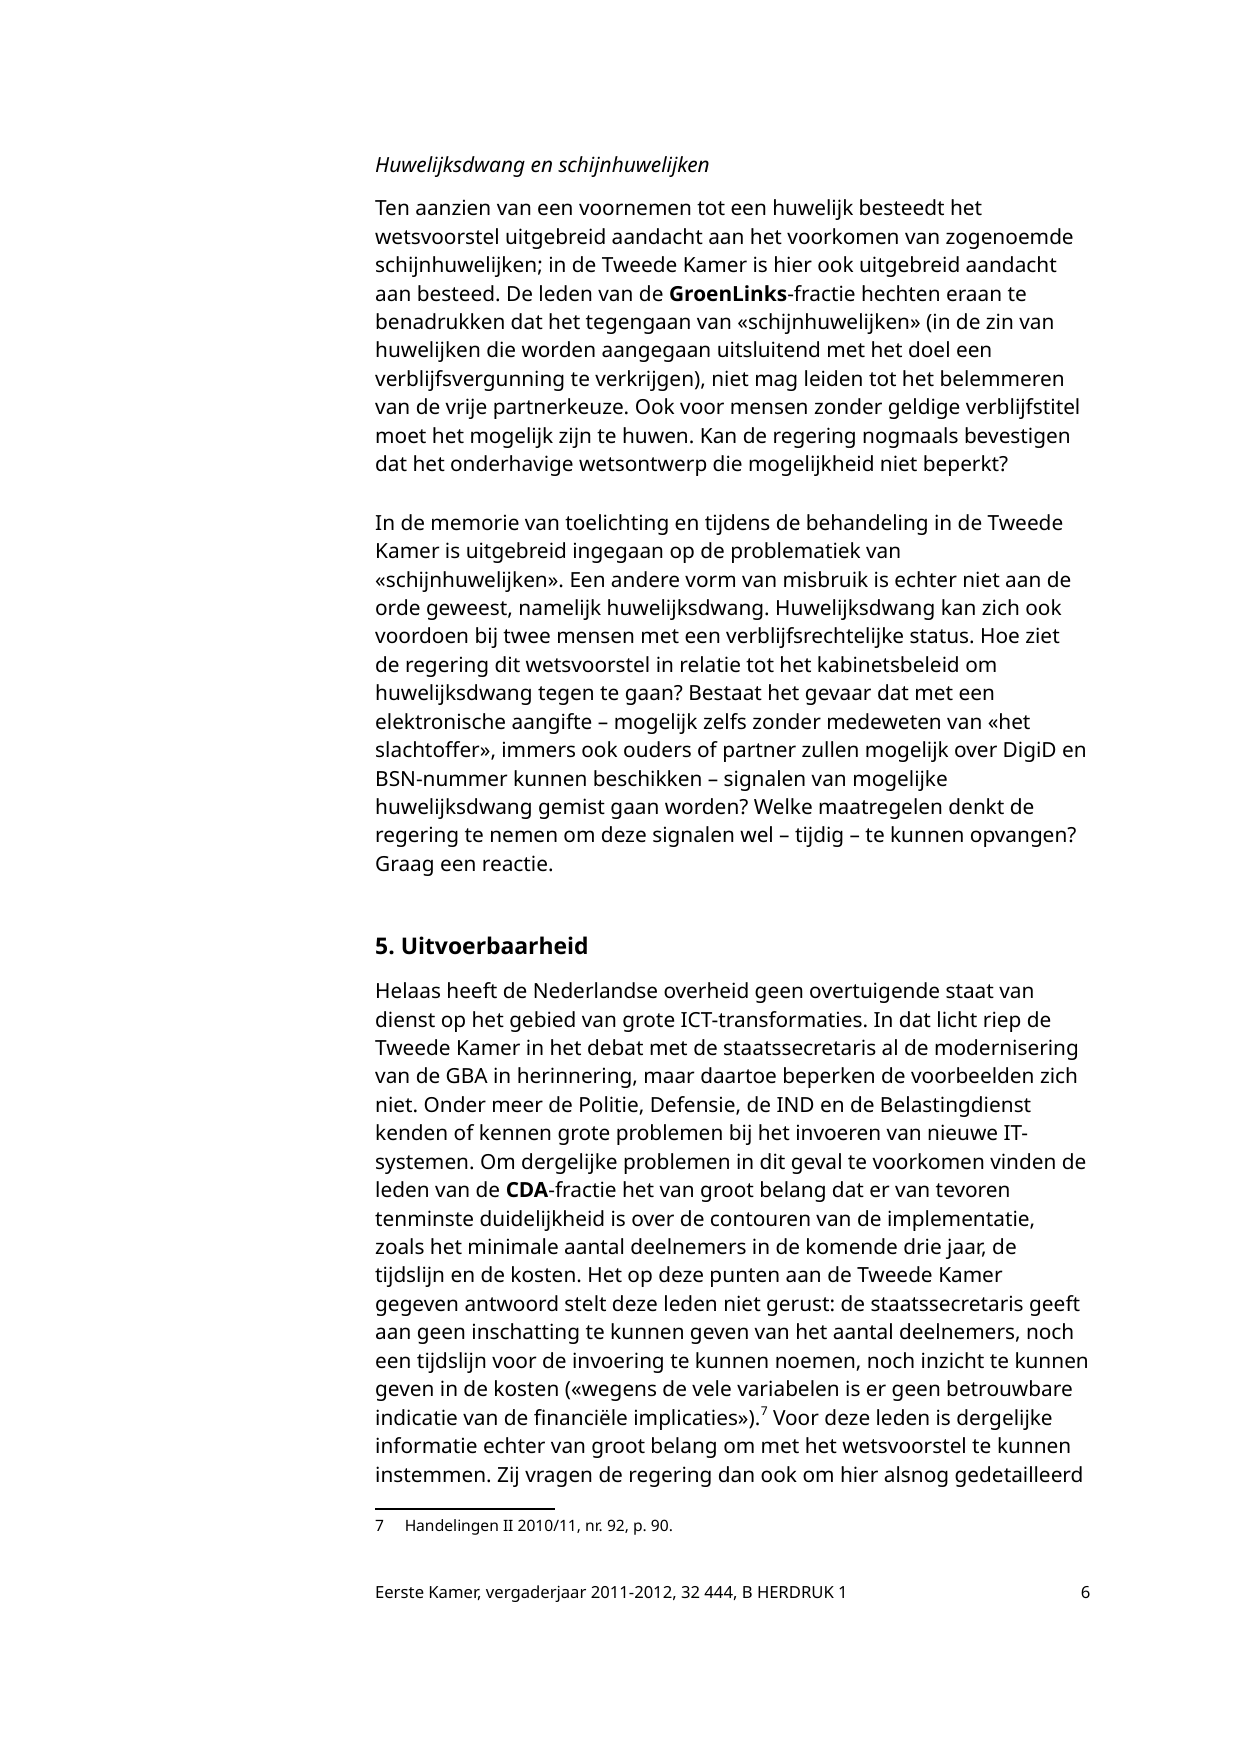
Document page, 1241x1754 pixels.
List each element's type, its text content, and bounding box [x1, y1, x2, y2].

subtitle 5. Uitvoerbaarheid [375, 930, 1090, 961]
text Ten aanzien van een voornemen tot een huwelijk besteedt het wetsvoorstel uitgebreid aandacht aan het voorkomen van zogenoemde schijnhuwelijken; in de Tweede Kamer is hier ook uitgebreid aandacht aan besteed. De leden van de GroenLinks-fractie hechten eraan te benadrukken dat het tegengaan van «schijnhuwelijken» (in de zin van huwelijken die worden aangegaan uitsluitend met het doel een verblijfsvergunning te verkrijgen), niet mag leiden tot het belemmeren van de vrije partnerkeuze. Ook voor mensen zonder geldige verblijfstitel moet het mogelijk zijn te huwen. Kan de regering nogmaals bevestigen dat het onderhavige wetsontwerp die mogelijkheid niet beperkt? [375, 193, 1090, 478]
text In de memorie van toelichting en tijdens de behandeling in de Tweede Kamer is uitgebreid ingegaan op de problematiek van «schijnhuwelijken». Een andere vorm van misbruik is echter niet aan de orde geweest, namelijk huwelijksdwang. Huwelijksdwang kan zich ook voordoen bij twee mensen met een verblijfsrechtelijke status. Hoe ziet de regering dit wetsvoorstel in relatie tot het kabinetsbeleid om huwelijksdwang tegen te gaan? Bestaat het gevaar dat met een elektronische aangifte – mogelijk zelfs zonder medeweten van «het slachtoffer», immers ook ouders of partner zullen mogelijk over DigiD en BSN-nummer kunnen beschikken – signalen van mogelijke huwelijksdwang gemist gaan worden? Welke maatregelen denkt de regering te nemen om deze signalen wel – tijdig – te kunnen opvangen? Graag een reactie. [375, 508, 1090, 877]
text Handelingen II 2010/11, nr. 92, p. 90. [375, 1508, 1090, 1536]
text Huwelijksdwang en schijnhuwelijken [375, 150, 1090, 178]
text Helaas heeft de Nederlandse overheid geen overtuigende staat van dienst op het gebied van grote ICT-transformaties. In dat licht riep de Tweede Kamer in het debat met de staatssecretaris al de modernisering van de GBA in herinnering, maar daartoe beperken de voorbeelden zich niet. Onder meer de Politie, Defensie, de IND en de Belastingdienst kenden of kennen grote problemen bij het invoeren van nieuwe IT-systemen. Om dergelijke problemen in dit geval te voorkomen vinden de leden van de CDA-fractie het van groot belang dat er van tevoren tenminste duidelijkheid is over de contouren van de implementatie, zoals het minimale aantal deelnemers in de komende drie jaar, de tijdslijn en de kosten. Het op deze punten aan de Tweede Kamer gegeven antwoord stelt deze leden niet gerust: de staatssecretaris geeft aan geen inschatting te kunnen geven van het aantal deelnemers, noch een tijdslijn voor de invoering te kunnen noemen, noch inzicht te kunnen geven in de kosten («wegens de vele variabelen is er geen betrouwbare indicatie van de financiële implicaties»). Voor deze leden is dergelijke informatie echter van groot belang om met het wetsvoorstel te kunnen instemmen. Zij vragen de regering dan ook om hier alsnog gedetailleerd [375, 976, 1090, 1488]
